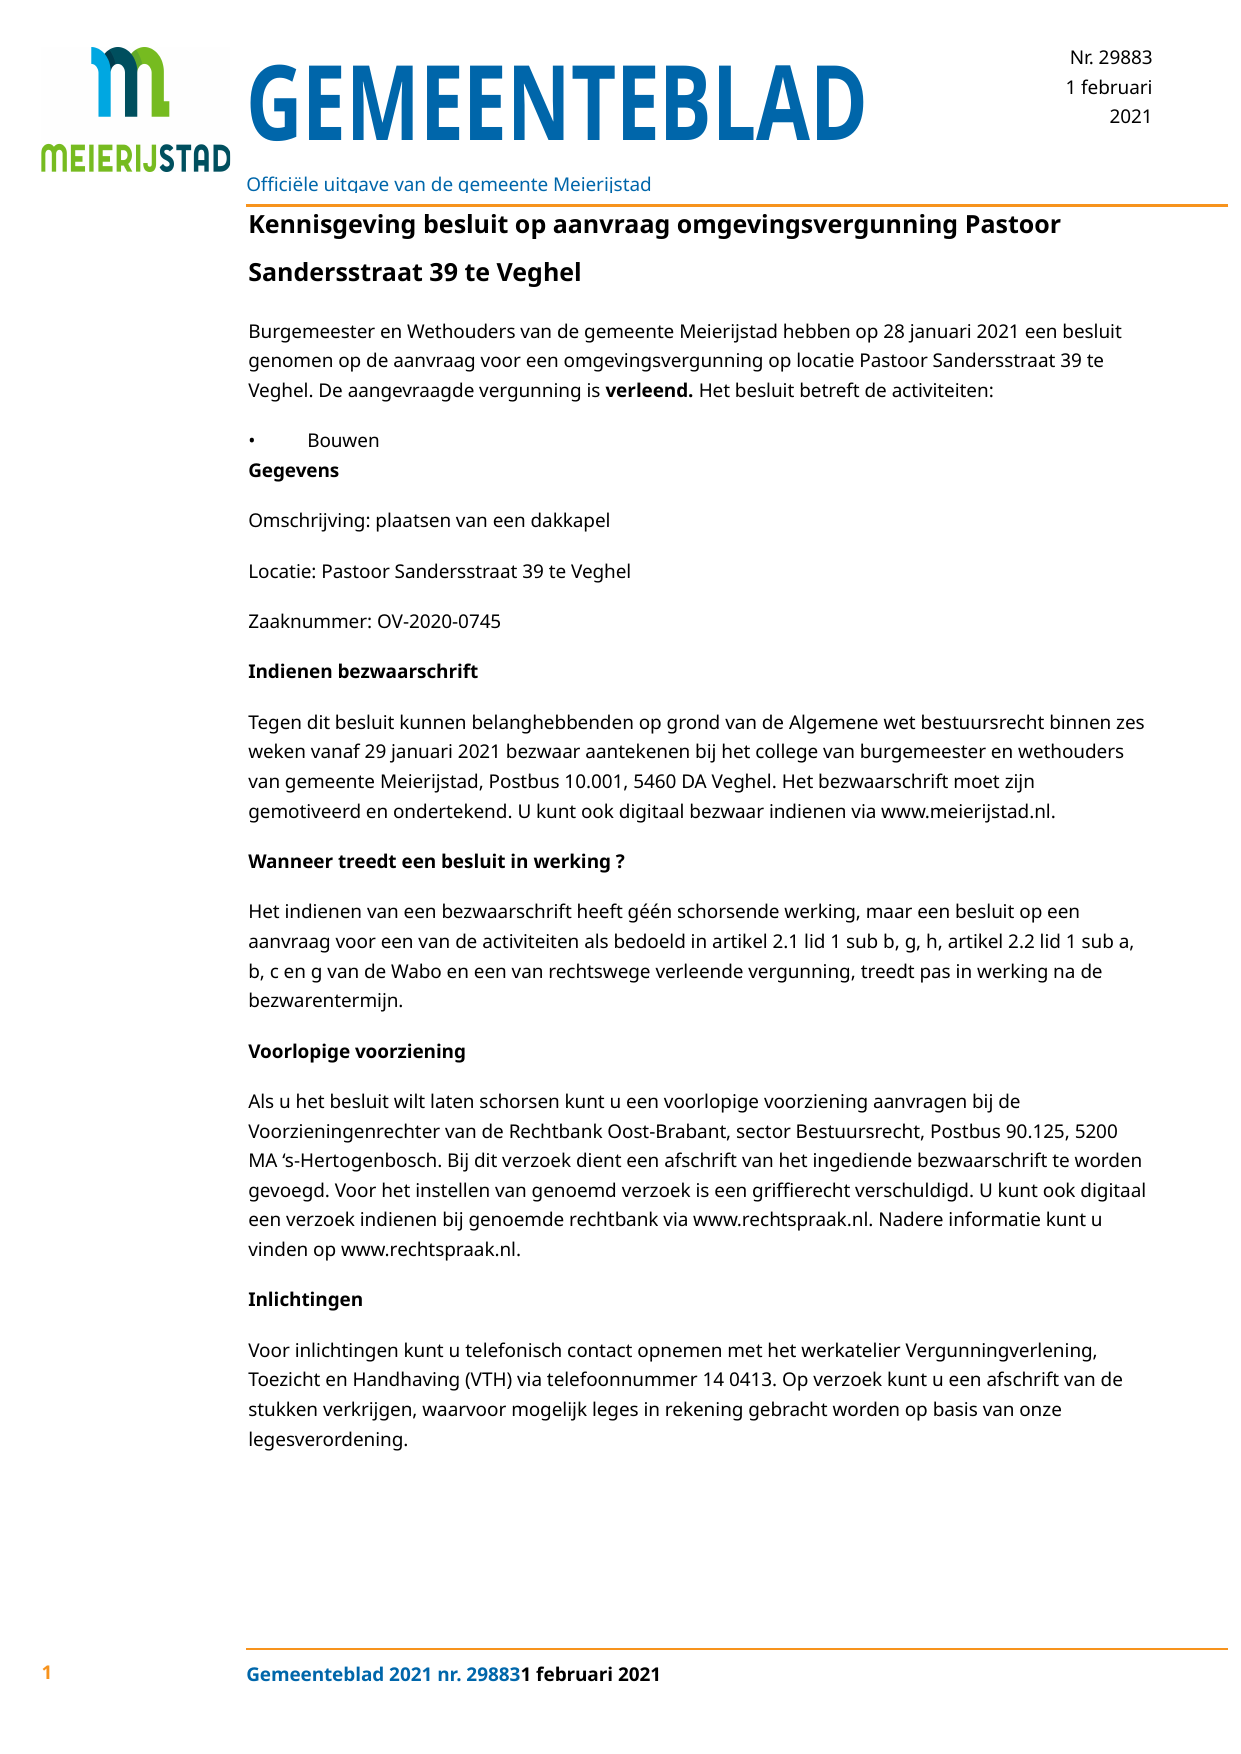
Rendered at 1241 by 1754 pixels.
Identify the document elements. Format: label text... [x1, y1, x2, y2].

text Locatie: Pastoor Sandersstraat 39 te Veghel [248, 558, 1152, 584]
text Zaaknummer: OV-2020-0745 [248, 608, 1152, 634]
text Indienen bezwaarschrift [248, 659, 1152, 684]
text Kennisgeving besluit op aanvraag omgevingsvergunning Pastoor Sandersstraat 39 te Veghel [248, 207, 1152, 288]
text Burgemeester en Wethouders van de gemeente Meierijstad hebben op 28 januari 2021 een besluit genomen op de aanvraag voor een omgevingsvergunning op locatie Pastoor Sandersstraat 39 te Veghel. De aangevraagde vergunning is verleend. Het besluit betreft de activiteiten: [248, 318, 1152, 403]
picture [41, 47, 231, 172]
text Als u het besluit wilt laten schorsen kunt u een voorlopige voorziening aanvragen bij de Voorzieningenrechter van de Rechtbank Oost-Brabant, sector Bestuursrecht, Postbus 90.125, 5200 MA ‘s-Hertogenbosch. Bij dit verzoek dient een afschrift van het ingediende bezwaarschrift te worden gevoegd. Voor het instellen van genoemd verzoek is een griffierecht verschuldigd. U kunt ook digitaal een verzoek indienen bij genoemde rechtbank via www.rechtspraak.nl. Nadere informatie kunt u vinden op www.rechtspraak.nl. [248, 1088, 1152, 1262]
list Bouwen [248, 427, 1152, 453]
text Het indienen van een bezwaarschrift heeft géén schorsende werking, maar een besluit op een aanvraag voor een van de activiteiten als bedoeld in artikel 2.1 lid 1 sub b, g, h, artikel 2.2 lid 1 sub a, b, c en g van de Wabo en een van rechtswege verleende vergunning, treedt pas in werking na de bezwarentermijn. [248, 899, 1152, 1013]
text Voorlopige voorziening [248, 1038, 1152, 1064]
text Omschrijving: plaatsen van een dakkapel [248, 507, 1152, 533]
text Tegen dit besluit kunnen belanghebbenden op grond van de Algemene wet bestuursrecht binnen zes weken vanaf 29 januari 2021 bezwaar aantekenen bij het college van burgemeester en wethouders van gemeente Meierijstad, Postbus 10.001, 5460 DA Veghel. Het bezwaarschrift moet zijn gemotiveerd en ondertekend. U kunt ook digitaal bezwaar indienen via www.meierijstad.nl. [248, 709, 1152, 824]
text Wanneer treedt een besluit in werking ? [248, 848, 1152, 874]
text Voor inlichtingen kunt u telefonisch contact opnemen met het werkatelier Vergunningverlening, Toezicht en Handhaving (VTH) via telefoonnummer 14 0413. Op verzoek kunt u een afschrift van de stukken verkrijgen, waarvoor mogelijk leges in rekening gebracht worden op basis van onze legesverordening. [248, 1337, 1152, 1452]
text Gegevens [248, 457, 1152, 483]
text Inlichtingen [248, 1287, 1152, 1312]
